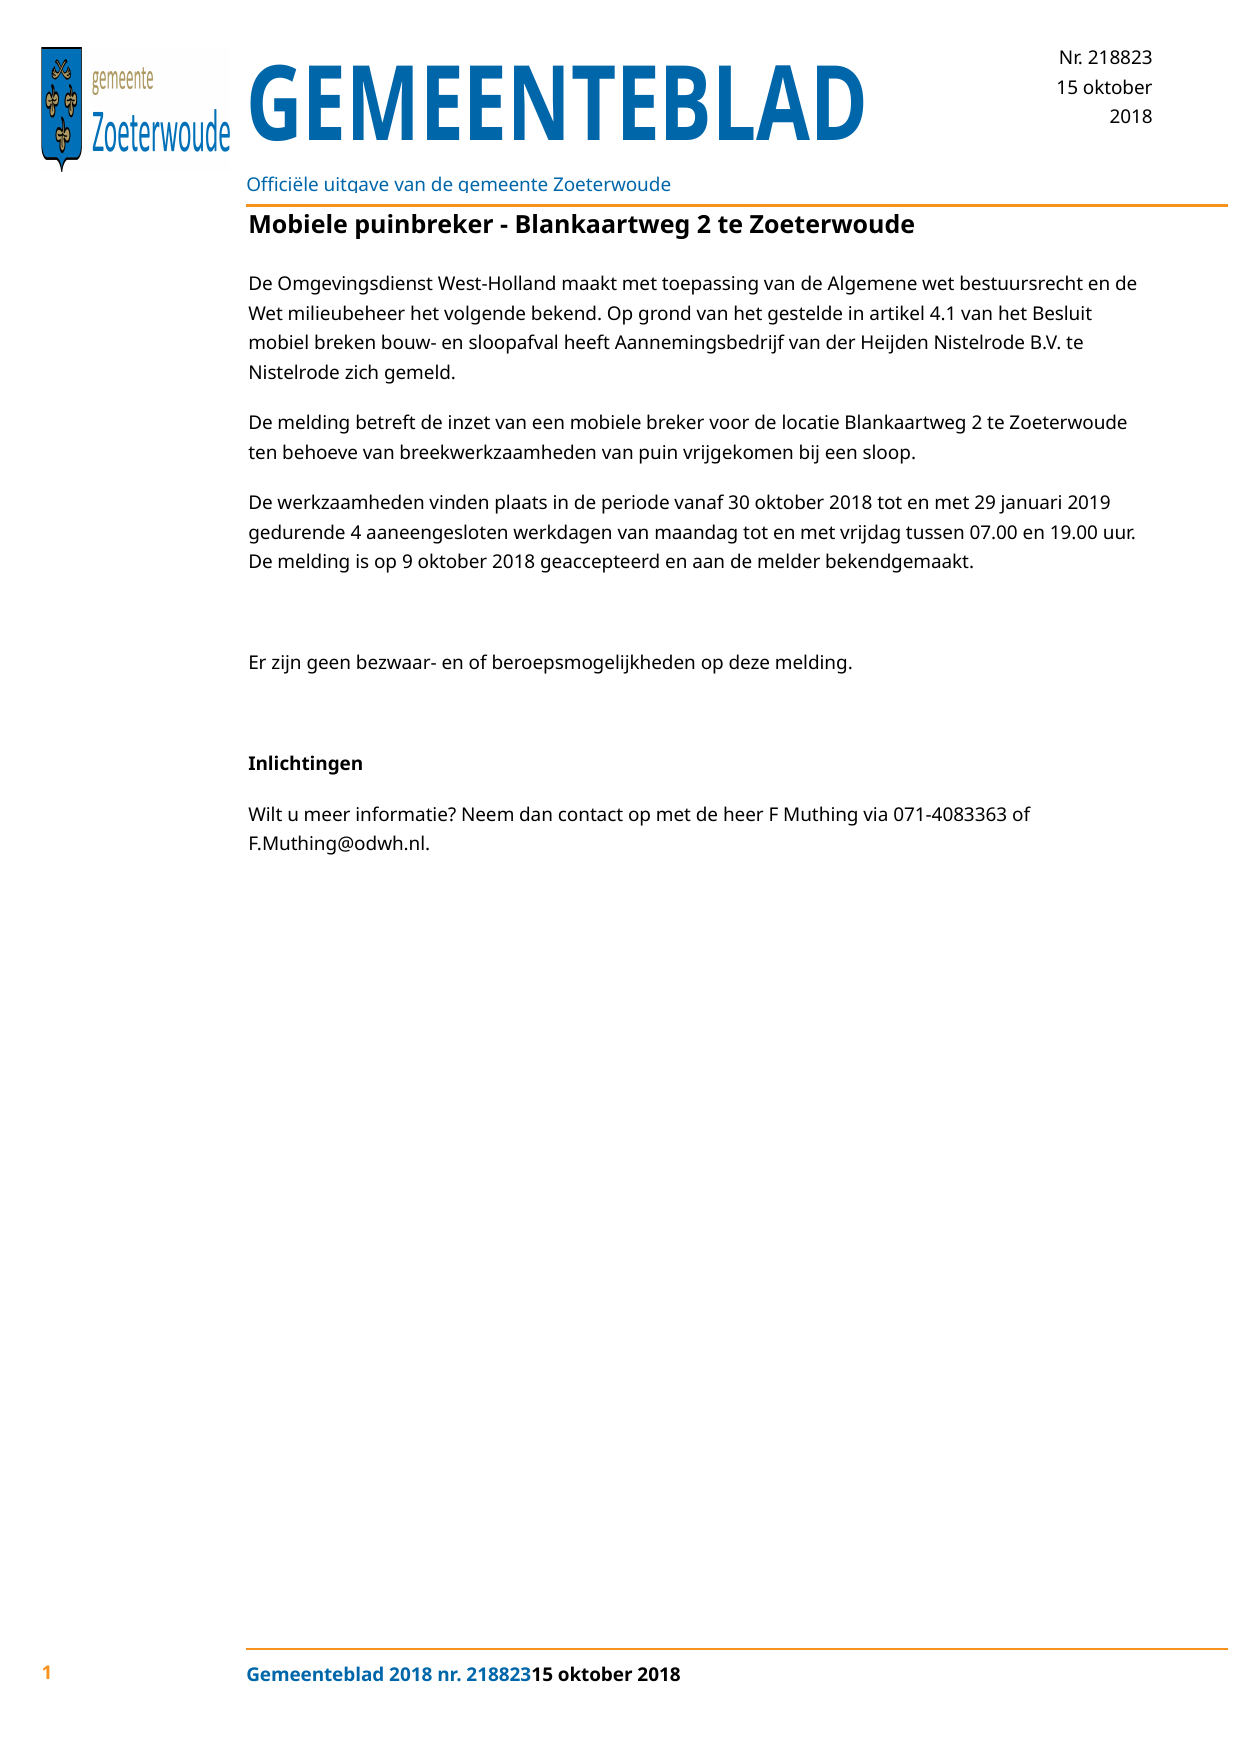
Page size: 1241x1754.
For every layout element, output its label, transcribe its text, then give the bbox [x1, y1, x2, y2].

text De werkzaamheden vinden plaats in de periode vanaf 30 oktober 2018 tot en met 29 januari 2019 gedurende 4 aaneengesloten werkdagen van maandag tot en met vrijdag tussen 07.00 en 19.00 uur. De melding is op 9 oktober 2018 geaccepteerd en aan de melder bekendgemaakt. [248, 489, 1152, 574]
text Mobiele puinbreker - Blankaartweg 2 te Zoeterwoude [248, 207, 1152, 241]
text Er zijn geen bezwaar- en of beroepsmogelijkheden op deze melding. [248, 649, 1152, 675]
picture [41, 47, 231, 172]
text Wilt u meer informatie? Neem dan contact op met de heer F Muthing via 071-4083363 of F.Muthing@odwh.nl. [248, 801, 1152, 856]
text Inlichtingen [248, 750, 1152, 776]
text De melding betreft de inzet van een mobiele breker voor de locatie Blankaartweg 2 te Zoeterwoude ten behoeve van breekwerkzaamheden van puin vrijgekomen bij een sloop. [248, 409, 1152, 465]
text De Omgevingsdienst West-Holland maakt met toepassing van de Algemene wet bestuursrecht en de Wet milieubeheer het volgende bekend. Op grond van het gestelde in artikel 4.1 van het Besluit mobiel breken bouw- en sloopafval heeft Aannemingsbedrijf van der Heijden Nistelrode B.V. te Nistelrode zich gemeld. [248, 270, 1152, 385]
